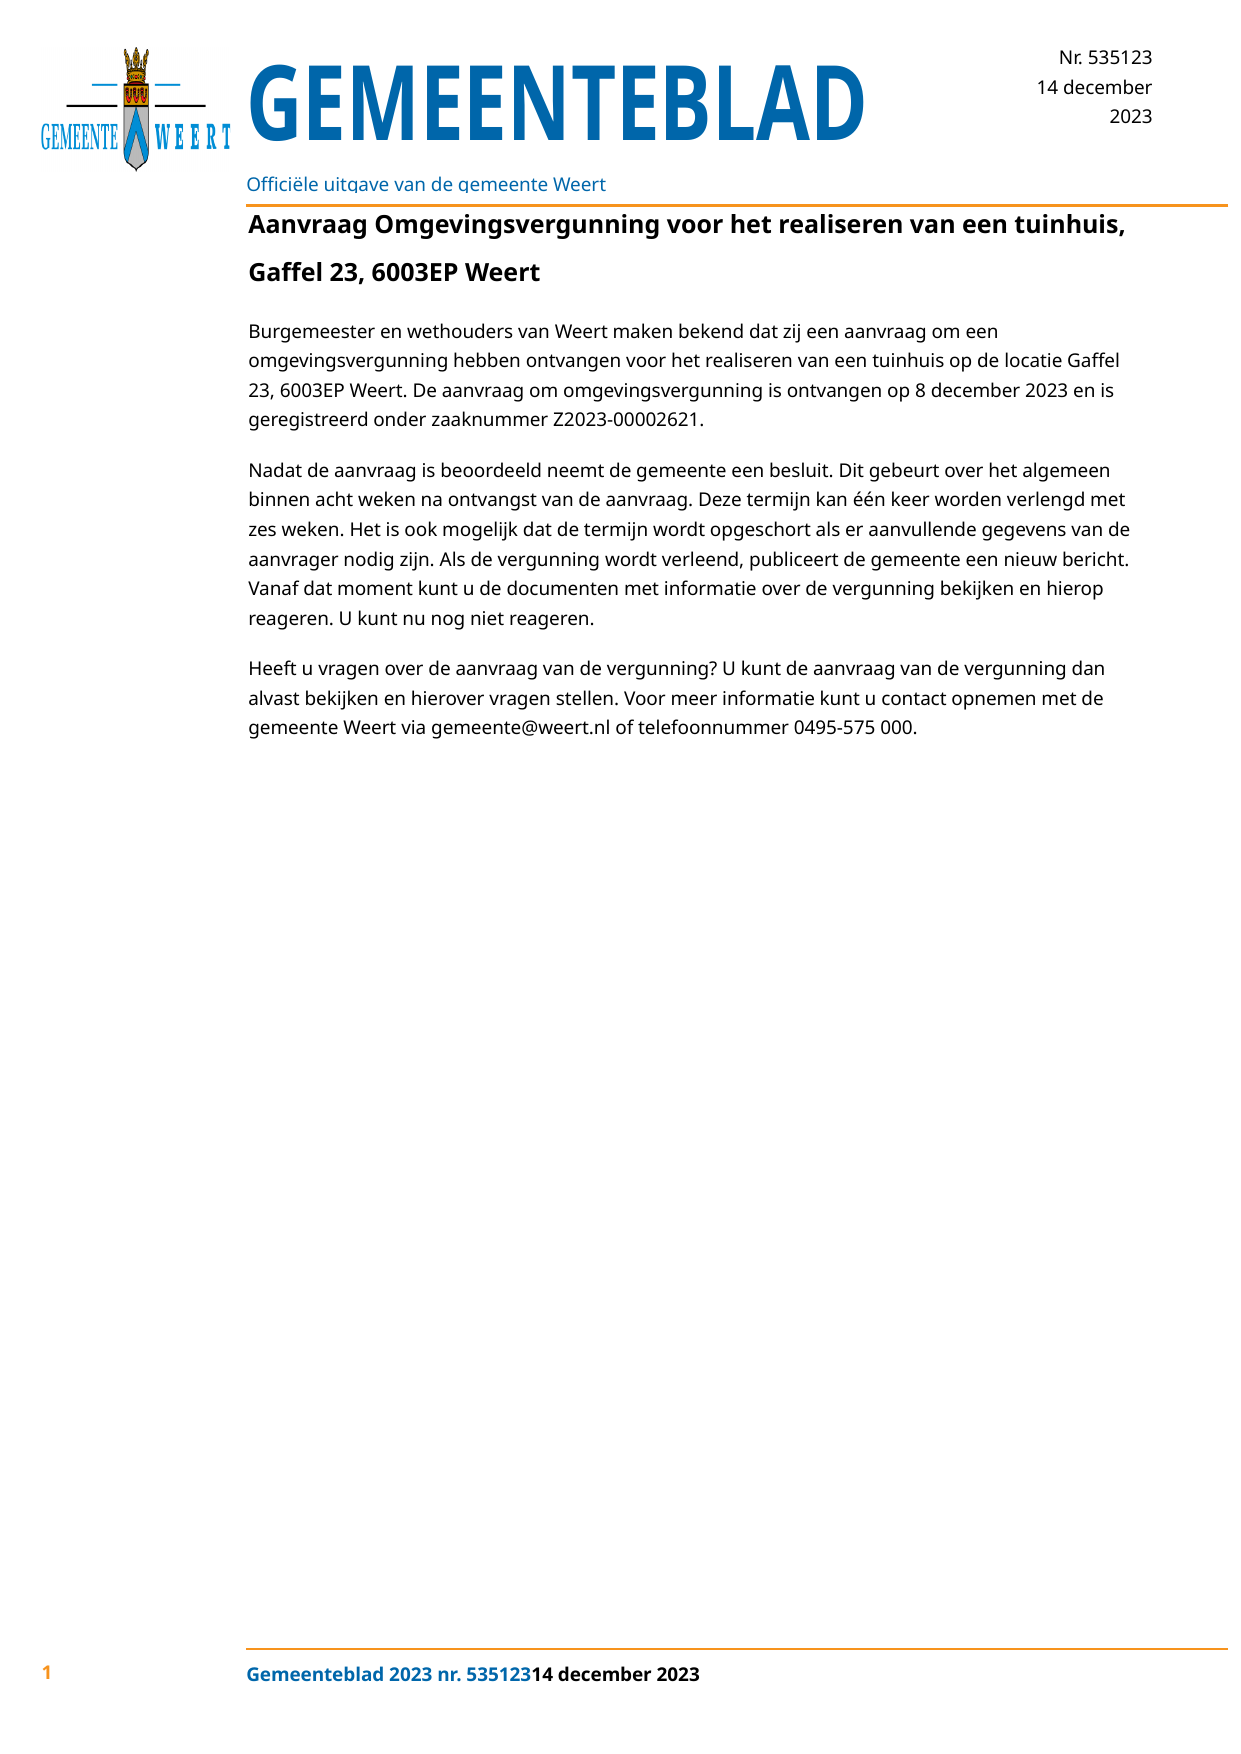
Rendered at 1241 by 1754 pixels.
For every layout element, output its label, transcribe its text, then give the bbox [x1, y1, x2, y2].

text Heeft u vragen over de aanvraag van de vergunning? U kunt de aanvraag van de vergunning dan alvast bekijken en hierover vragen stellen. Voor meer informatie kunt u contact opnemen met de gemeente Weert via gemeente@weert.nl of telefoonnummer 0495-575 000. [248, 655, 1152, 740]
text Nadat de aanvraag is beoordeeld neemt de gemeente een besluit. Dit gebeurt over het algemeen binnen acht weken na ontvangst van de aanvraag. Deze termijn kan één keer worden verlengd met zes weken. Het is ook mogelijk dat de termijn wordt opgeschort als er aanvullende gegevens van de aanvrager nodig zijn. Als de vergunning wordt verleend, publiceert de gemeente een nieuw bericht. Vanaf dat moment kunt u de documenten met informatie over de vergunning bekijken en hierop reageren. U kunt nu nog niet reageren. [248, 457, 1152, 631]
text Burgemeester en wethouders van Weert maken bekend dat zij een aanvraag om een omgevingsvergunning hebben ontvangen voor het realiseren van een tuinhuis op de locatie Gaffel 23, 6003EP Weert. De aanvraag om omgevingsvergunning is ontvangen op 8 december 2023 en is geregistreerd onder zaaknummer Z2023-00002621. [248, 318, 1152, 432]
text Aanvraag Omgevingsvergunning voor het realiseren van een tuinhuis, Gaffel 23, 6003EP Weert [248, 207, 1152, 288]
picture [41, 47, 231, 172]
